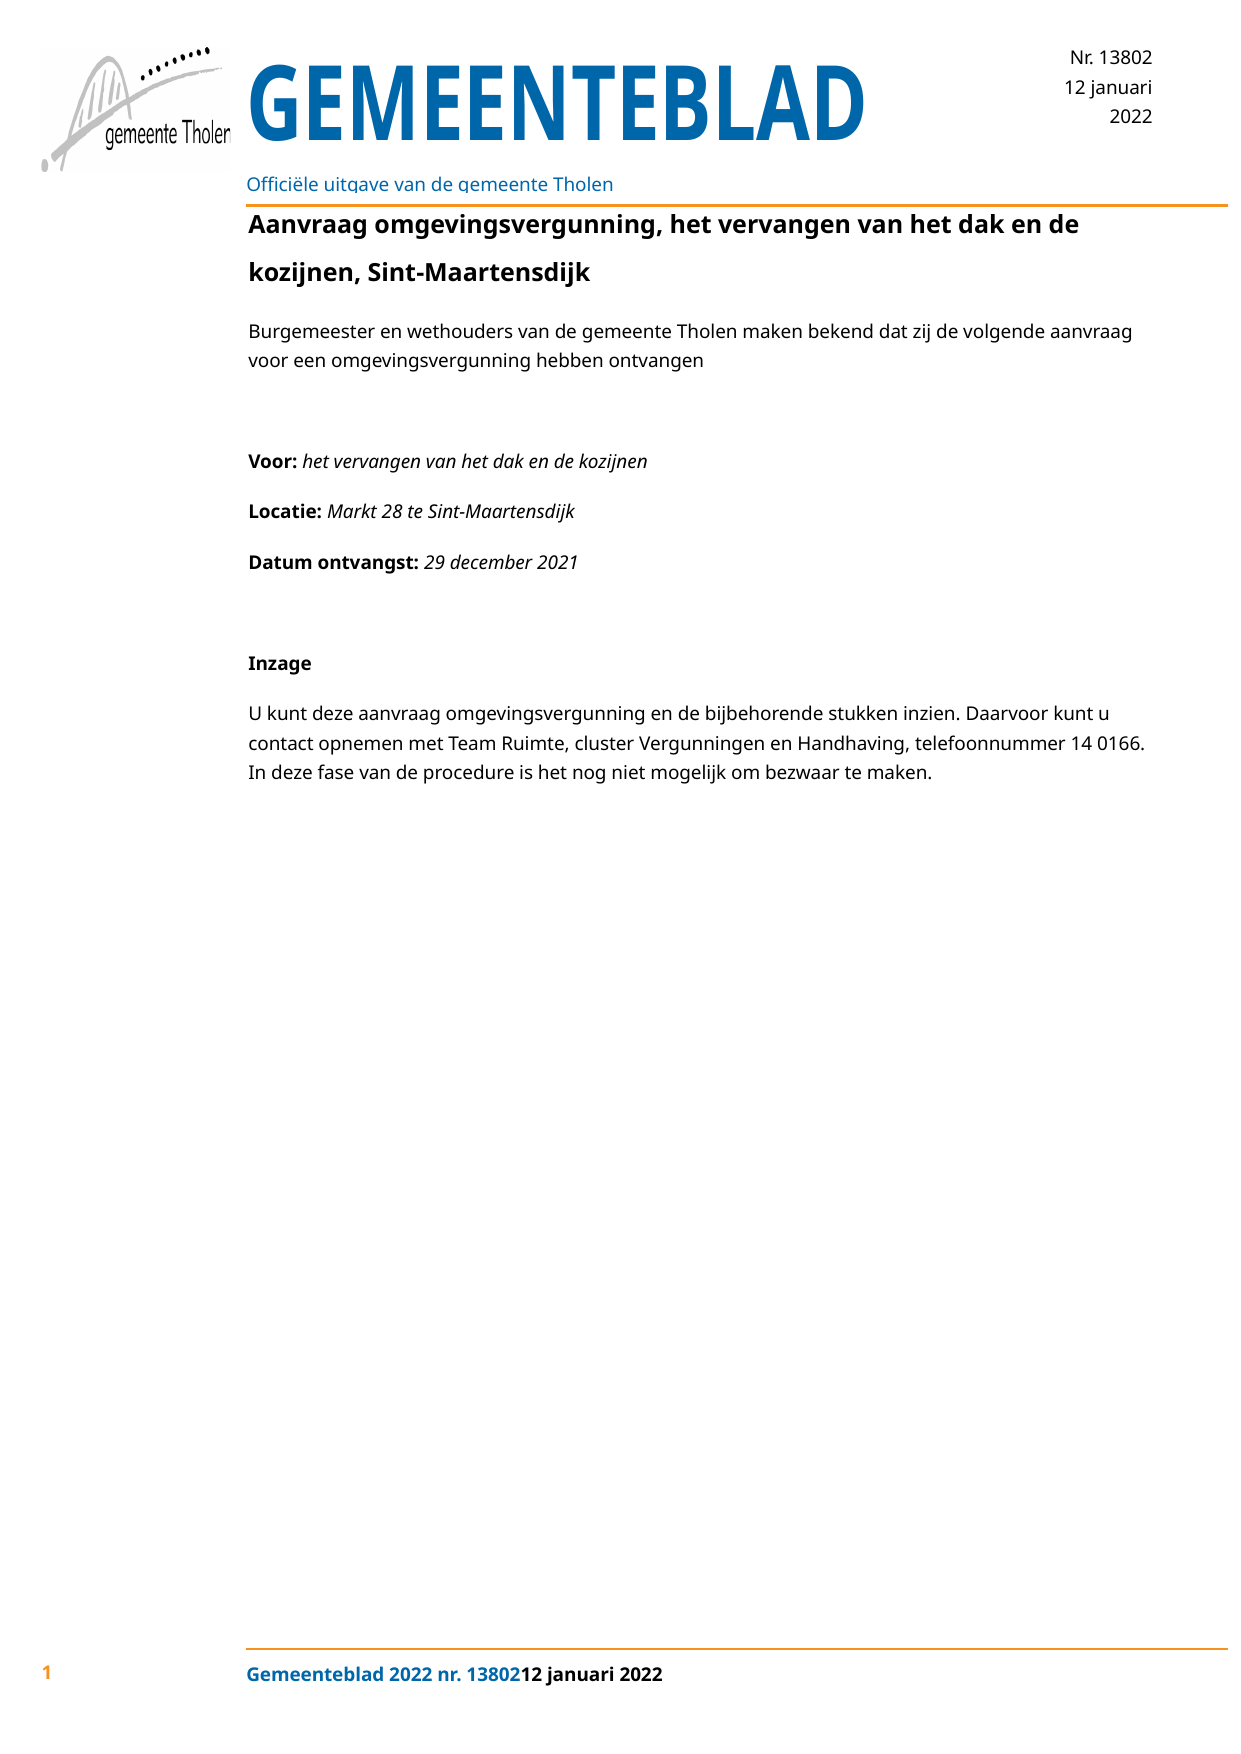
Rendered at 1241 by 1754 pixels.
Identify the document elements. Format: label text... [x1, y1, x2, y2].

text Inzage [248, 650, 1152, 676]
text Burgemeester en wethouders van de gemeente Tholen maken bekend dat zij de volgende aanvraag voor een omgevingsvergunning hebben ontvangen [248, 318, 1152, 373]
picture [41, 47, 231, 172]
text Voor: het vervangen van het dak en de kozijnen [248, 448, 1152, 474]
text Datum ontvangst: 29 december 2021 [248, 549, 1152, 575]
text Aanvraag omgevingsvergunning, het vervangen van het dak en de kozijnen, Sint-Maartensdijk [248, 207, 1152, 288]
text U kunt deze aanvraag omgevingsvergunning en de bijbehorende stukken inzien. Daarvoor kunt u contact opnemen met Team Ruimte, cluster Vergunningen en Handhaving, telefoonnummer 14 0166. In deze fase van de procedure is het nog niet mogelijk om bezwaar te maken. [248, 700, 1152, 785]
text Locatie: Markt 28 te Sint-Maartensdijk [248, 499, 1152, 524]
